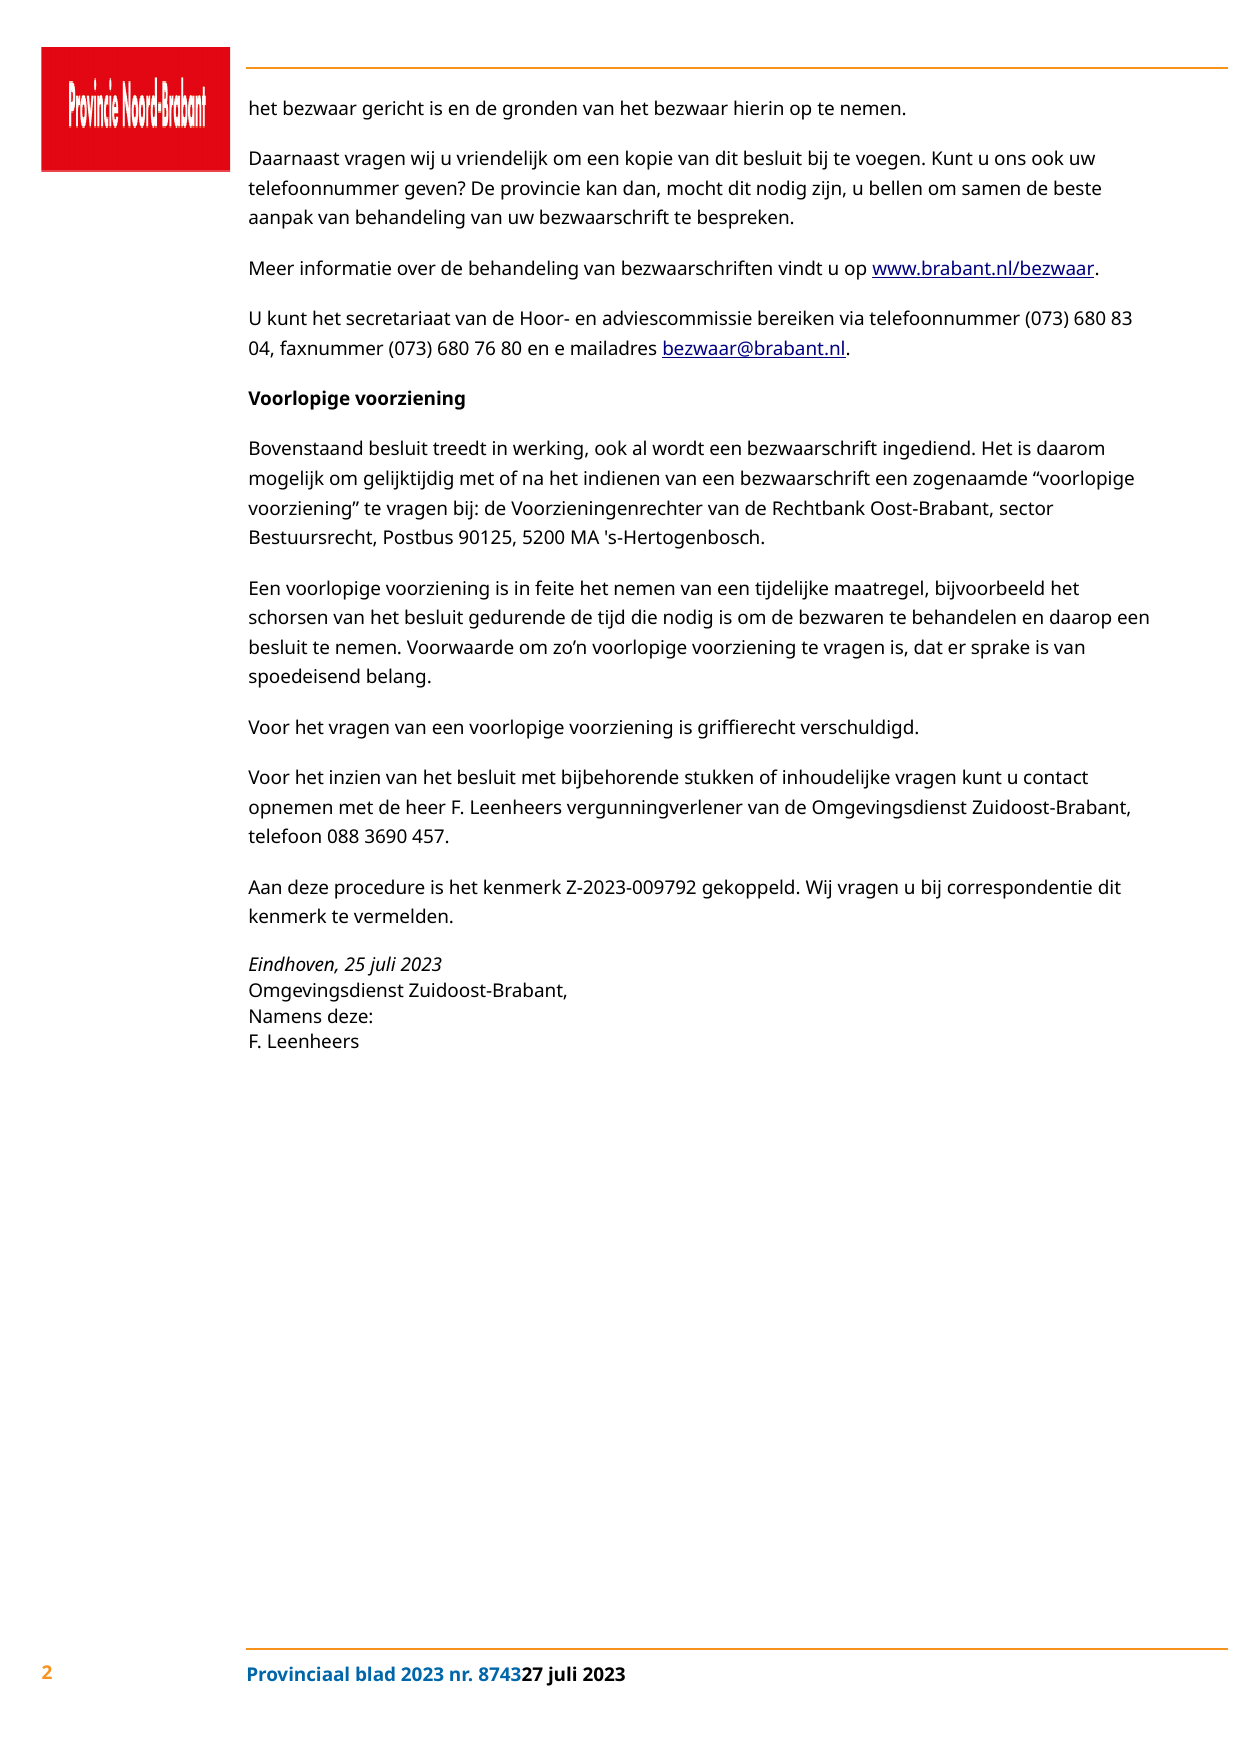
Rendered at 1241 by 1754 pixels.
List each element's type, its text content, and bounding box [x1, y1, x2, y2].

text Een voorlopige voorziening is in feite het nemen van een tijdelijke maatregel, bijvoorbeeld het schorsen van het besluit gedurende de tijd die nodig is om de bezwaren te behandelen en daarop een besluit te nemen. Voorwaarde om zo’n voorlopige voorziening te vragen is, dat er sprake is van spoedeisend belang. [248, 575, 1152, 689]
picture [41, 47, 231, 172]
text Voor het inzien van het besluit met bijbehorende stukken of inhoudelijke vragen kunt u contact opnemen met de heer F. Leenheers vergunningverlener van de Omgevingsdienst Zuidoost-Brabant, telefoon 088 3690 457. [248, 764, 1152, 849]
text Eindhoven, 25 juli 2023 [248, 951, 1152, 977]
text Bovenstaand besluit treedt in werking, ook al wordt een bezwaarschrift ingediend. Het is daarom mogelijk om gelijktijdig met of na het indienen van een bezwaarschrift een zogenaamde “voorlopige voorziening” te vragen bij: de Voorzieningenrechter van de Rechtbank Oost-Brabant, sector Bestuursrecht, Postbus 90125, 5200 MA 's‑Hertogenbosch. [248, 436, 1152, 550]
text Voorlopige voorziening [248, 385, 1152, 411]
text Namens deze: [248, 1003, 1152, 1028]
text Voor het vragen van een voorlopige voorziening is griffierecht verschuldigd. [248, 714, 1152, 740]
text Daarnaast vragen wij u vriendelijk om een kopie van dit besluit bij te voegen. Kunt u ons ook uw telefoonnummer geven? De provincie kan dan, mocht dit nodig zijn, u bellen om samen de beste aanpak van behandeling van uw bezwaarschrift te bespreken. [248, 145, 1152, 230]
text Meer informatie over de behandeling van bezwaarschriften vindt u op www.brabant.nl/bezwaar. [248, 255, 1152, 281]
text F. Leenheers [248, 1028, 1152, 1054]
text Aan deze procedure is het kenmerk Z-2023-009792 gekoppeld. Wij vragen u bij correspondentie dit kenmerk te vermelden. [248, 874, 1152, 929]
text het bezwaar gericht is en de gronden van het bezwaar hierin op te nemen. [248, 95, 1152, 121]
text U kunt het secretariaat van de Hoor- en adviescommissie bereiken via telefoonnummer (073) 680 83 04, faxnummer (073) 680 76 80 en e mailadres bezwaar@brabant.nl. [248, 305, 1152, 361]
text Omgevingsdienst Zuidoost-Brabant, [248, 977, 1152, 1003]
